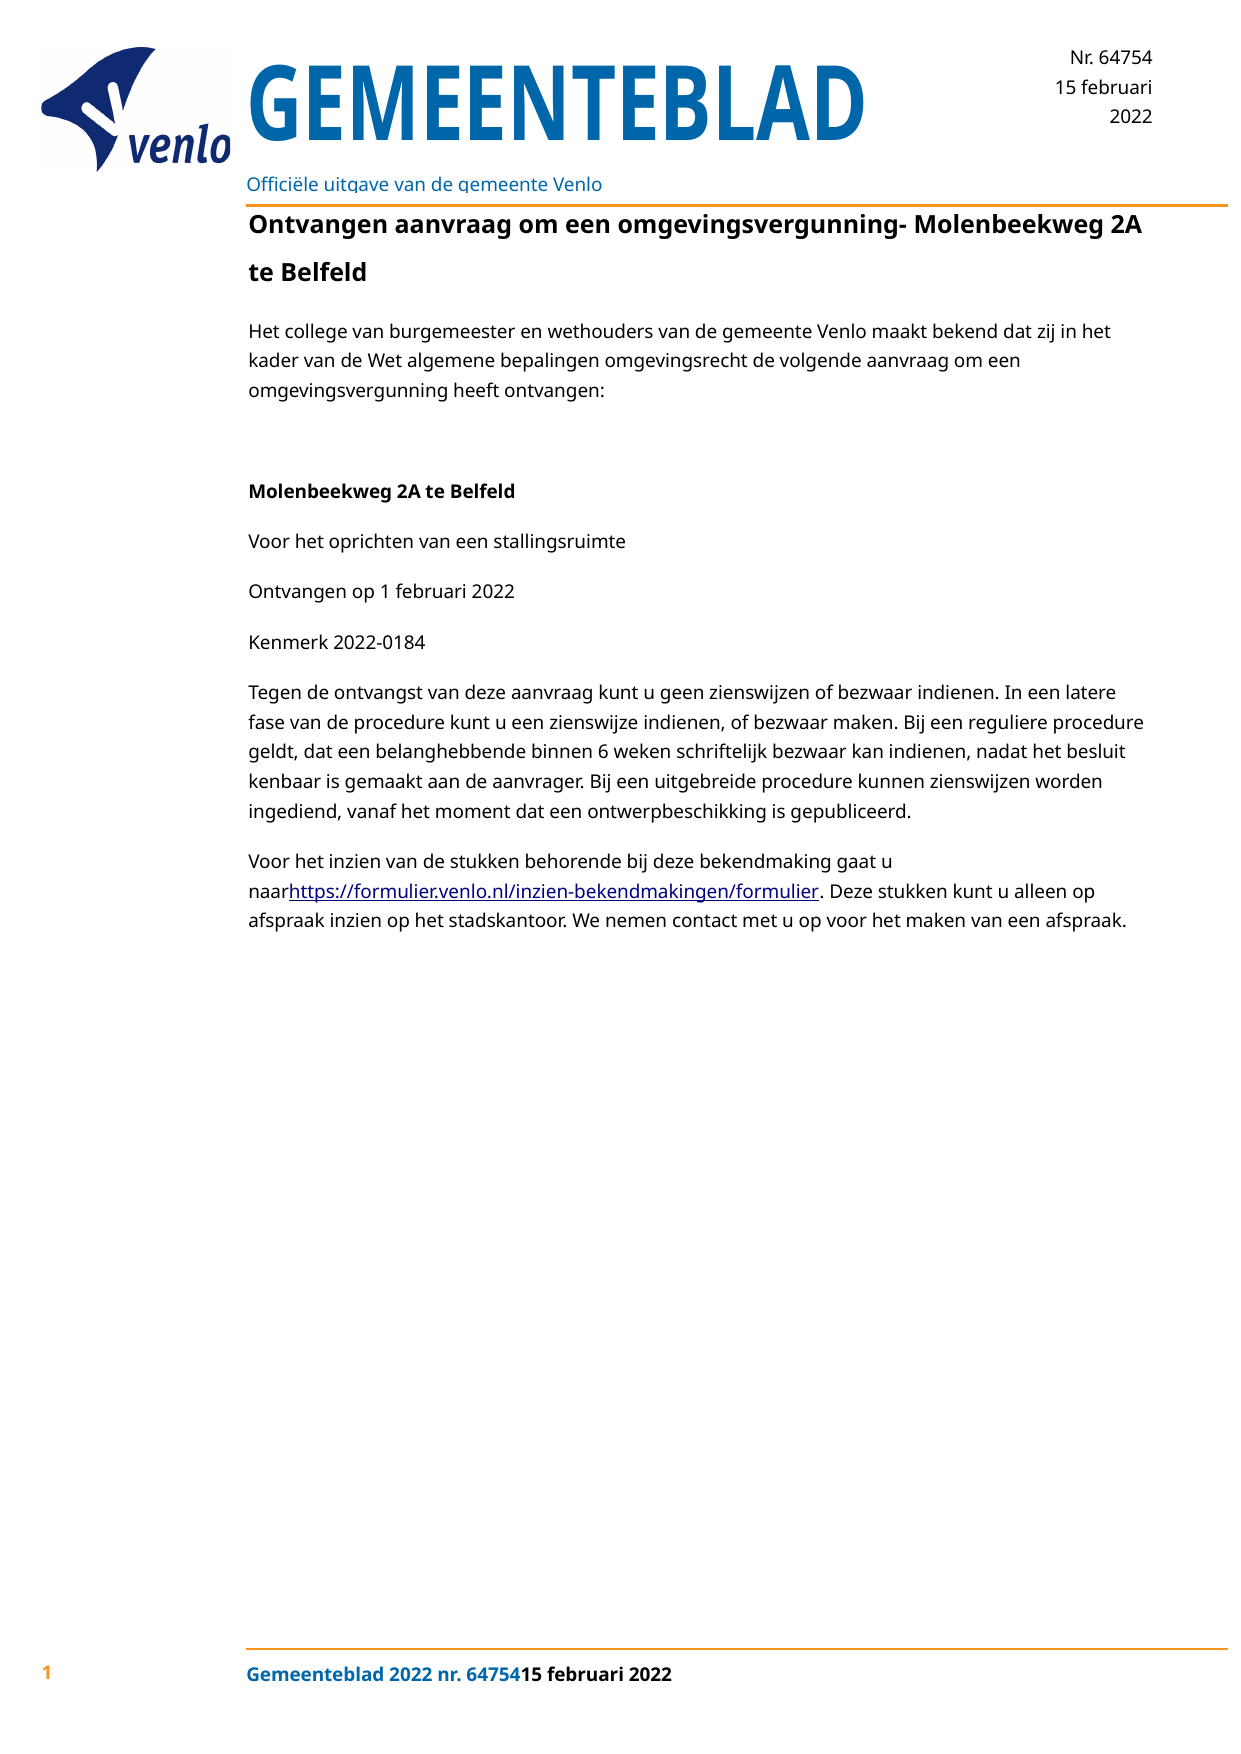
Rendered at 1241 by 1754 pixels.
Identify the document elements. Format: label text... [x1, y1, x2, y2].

text Ontvangen aanvraag om een omgevingsvergunning- Molenbeekweg 2A te Belfeld [248, 207, 1152, 288]
text Ontvangen op 1 februari 2022 [248, 579, 1152, 604]
text Molenbeekweg 2A te Belfeld [248, 478, 1152, 504]
text Voor het oprichten van een stallingsruimte [248, 528, 1152, 554]
text Het college van burgemeester en wethouders van de gemeente Venlo maakt bekend dat zij in het kader van de Wet algemene bepalingen omgevingsrecht de volgende aanvraag om een omgevingsvergunning heeft ontvangen: [248, 318, 1152, 403]
text Voor het inzien van de stukken behorende bij deze bekendmaking gaat u naarhttps://formulier.venlo.nl/inzien-bekendmakingen/formulier. Deze stukken kunt u alleen op afspraak inzien op het stadskantoor. We nemen contact met u op voor het maken van een afspraak. [248, 848, 1152, 933]
picture [41, 47, 231, 172]
text Kenmerk 2022-0184 [248, 629, 1152, 655]
text Tegen de ontvangst van deze aanvraag kunt u geen zienswijzen of bezwaar indienen. In een latere fase van de procedure kunt u een zienswijze indienen, of bezwaar maken. Bij een reguliere procedure geldt, dat een belanghebbende binnen 6 weken schriftelijk bezwaar kan indienen, nadat het besluit kenbaar is gemaakt aan de aanvrager. Bij een uitgebreide procedure kunnen zienswijzen worden ingediend, vanaf het moment dat een ontwerpbeschikking is gepubliceerd. [248, 679, 1152, 824]
